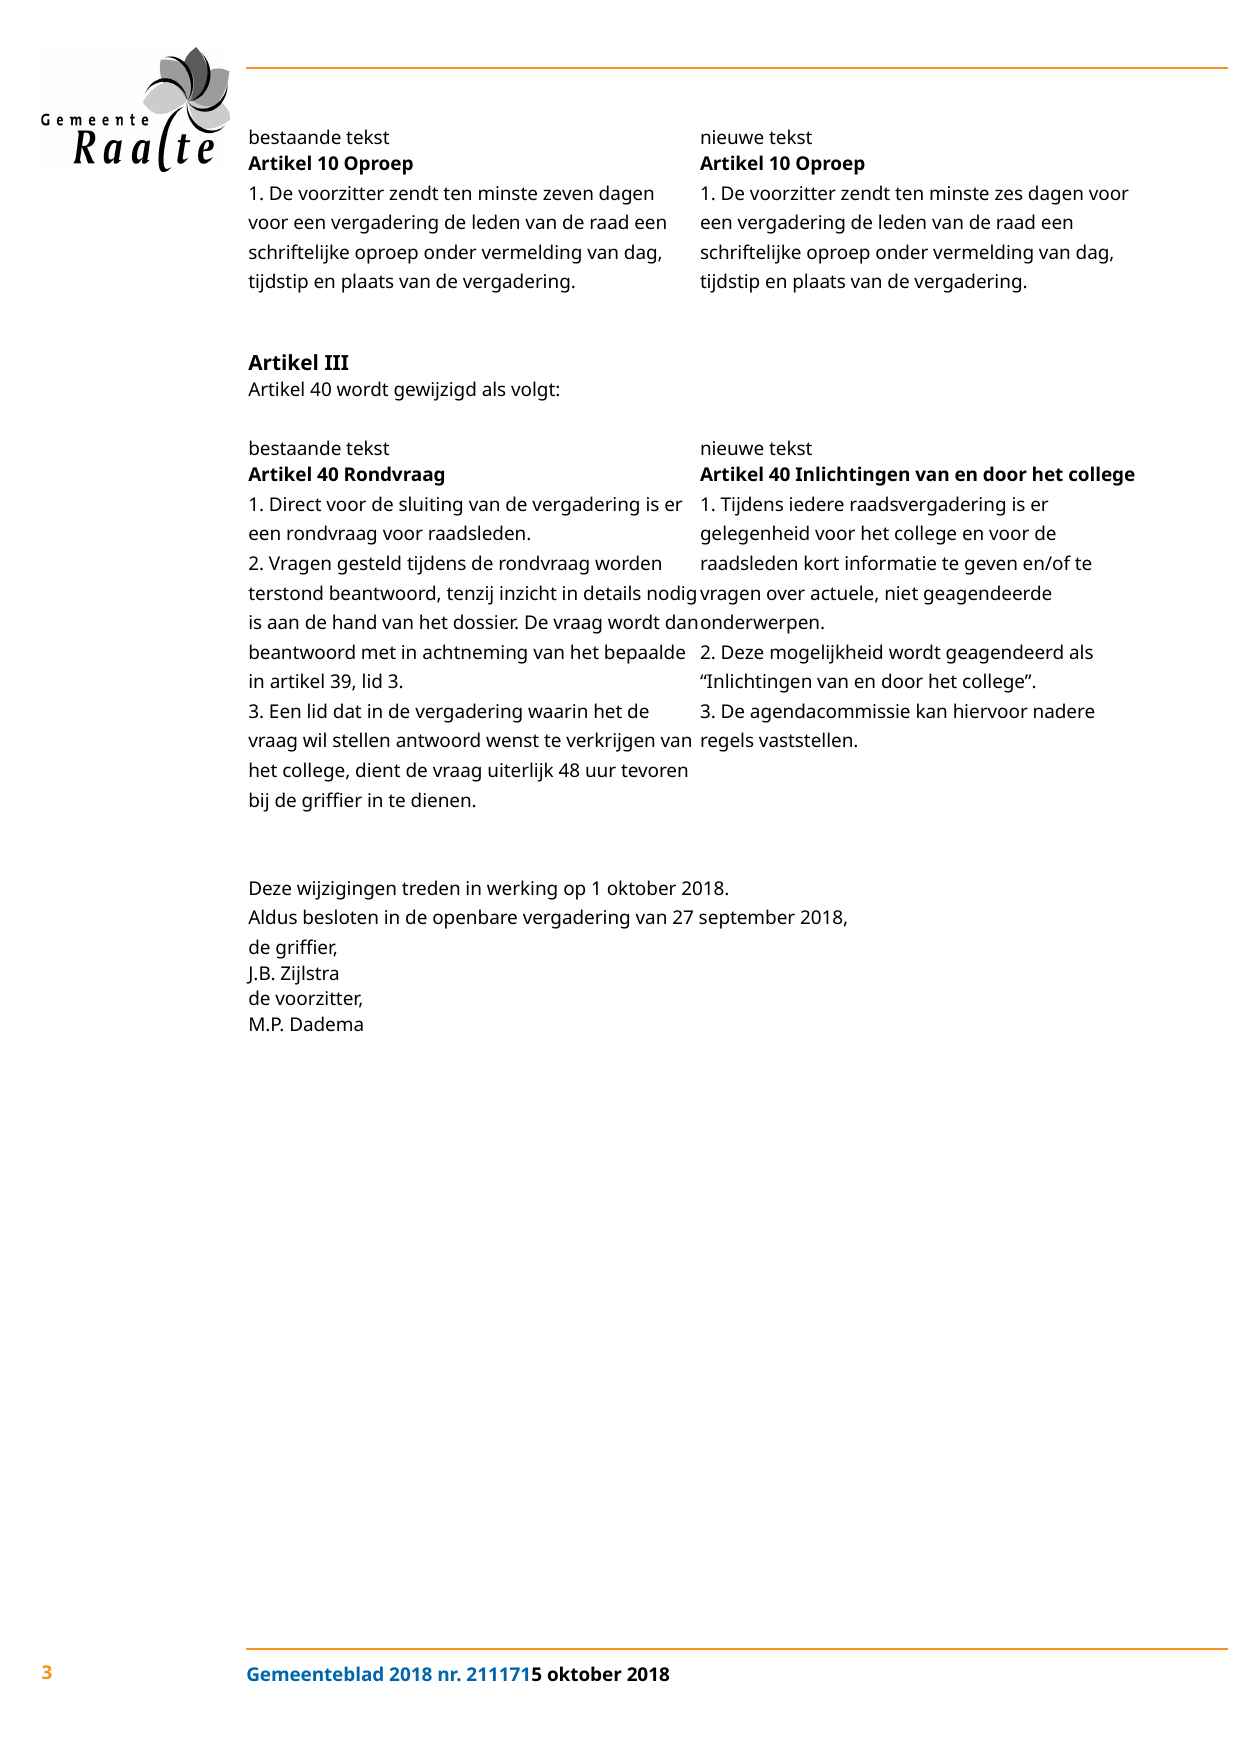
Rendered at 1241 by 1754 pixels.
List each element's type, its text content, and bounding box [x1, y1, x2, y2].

text Aldus besloten in de openbare vergadering van 27 september 2018, [248, 904, 1152, 930]
text Artikel III [248, 348, 1152, 376]
text de voorzitter, [248, 986, 1152, 1011]
table_cell Artikel 40 Rondvraag 1. Direct voor de sluiting van de vergadering is er een rondvraag voor raadsleden. 2. Vragen gesteld tijdens de rondvraag worden terstond beantwoord, tenzij inzicht in details nodig is aan de hand van het dossier. De vraag wordt dan beantwoord met in achtneming van het bepaalde in artikel 39, lid 3. 3. Een lid dat in de vergadering waarin het de vraag wil stellen antwoord wenst te verkrijgen van het college, dient de vraag uiterlijk 48 uur tevoren bij de griffier in te dienen. [248, 461, 700, 812]
table_cell Artikel 10 Oproep 1. De voorzitter zendt ten minste zes dagen voor een vergadering de leden van de raad een schriftelijke oproep onder vermelding van dag, tijdstip en plaats van de vergadering. [700, 150, 1152, 294]
text Artikel 40 wordt gewijzigd als volgt: [248, 376, 1152, 402]
text Deze wijzigingen treden in werking op 1 oktober 2018. [248, 875, 1152, 901]
text J.B. Zijlstra [248, 960, 1152, 986]
table_cell Artikel 10 Oproep 1. De voorzitter zendt ten minste zeven dagen voor een vergadering de leden van de raad een schriftelijke oproep onder vermelding van dag, tijdstip en plaats van de vergadering. [248, 150, 700, 294]
table_header nieuwe tekst [700, 436, 1152, 461]
table_header bestaande tekst [248, 436, 700, 461]
table_header bestaande tekst [248, 125, 700, 150]
table_header nieuwe tekst [700, 125, 1152, 150]
picture [41, 47, 231, 172]
text M.P. Dadema [248, 1011, 1152, 1037]
text de griffier, [248, 934, 1152, 960]
table_cell Artikel 40 Inlichtingen van en door het college 1. Tijdens iedere raadsvergadering is er gelegenheid voor het college en voor de raadsleden kort informatie te geven en/of te vragen over actuele, niet geagendeerde onderwerpen. 2. Deze mogelijkheid wordt geagendeerd als “Inlichtingen van en door het college”. 3. De agendacommissie kan hiervoor nadere regels vaststellen. [700, 461, 1152, 812]
